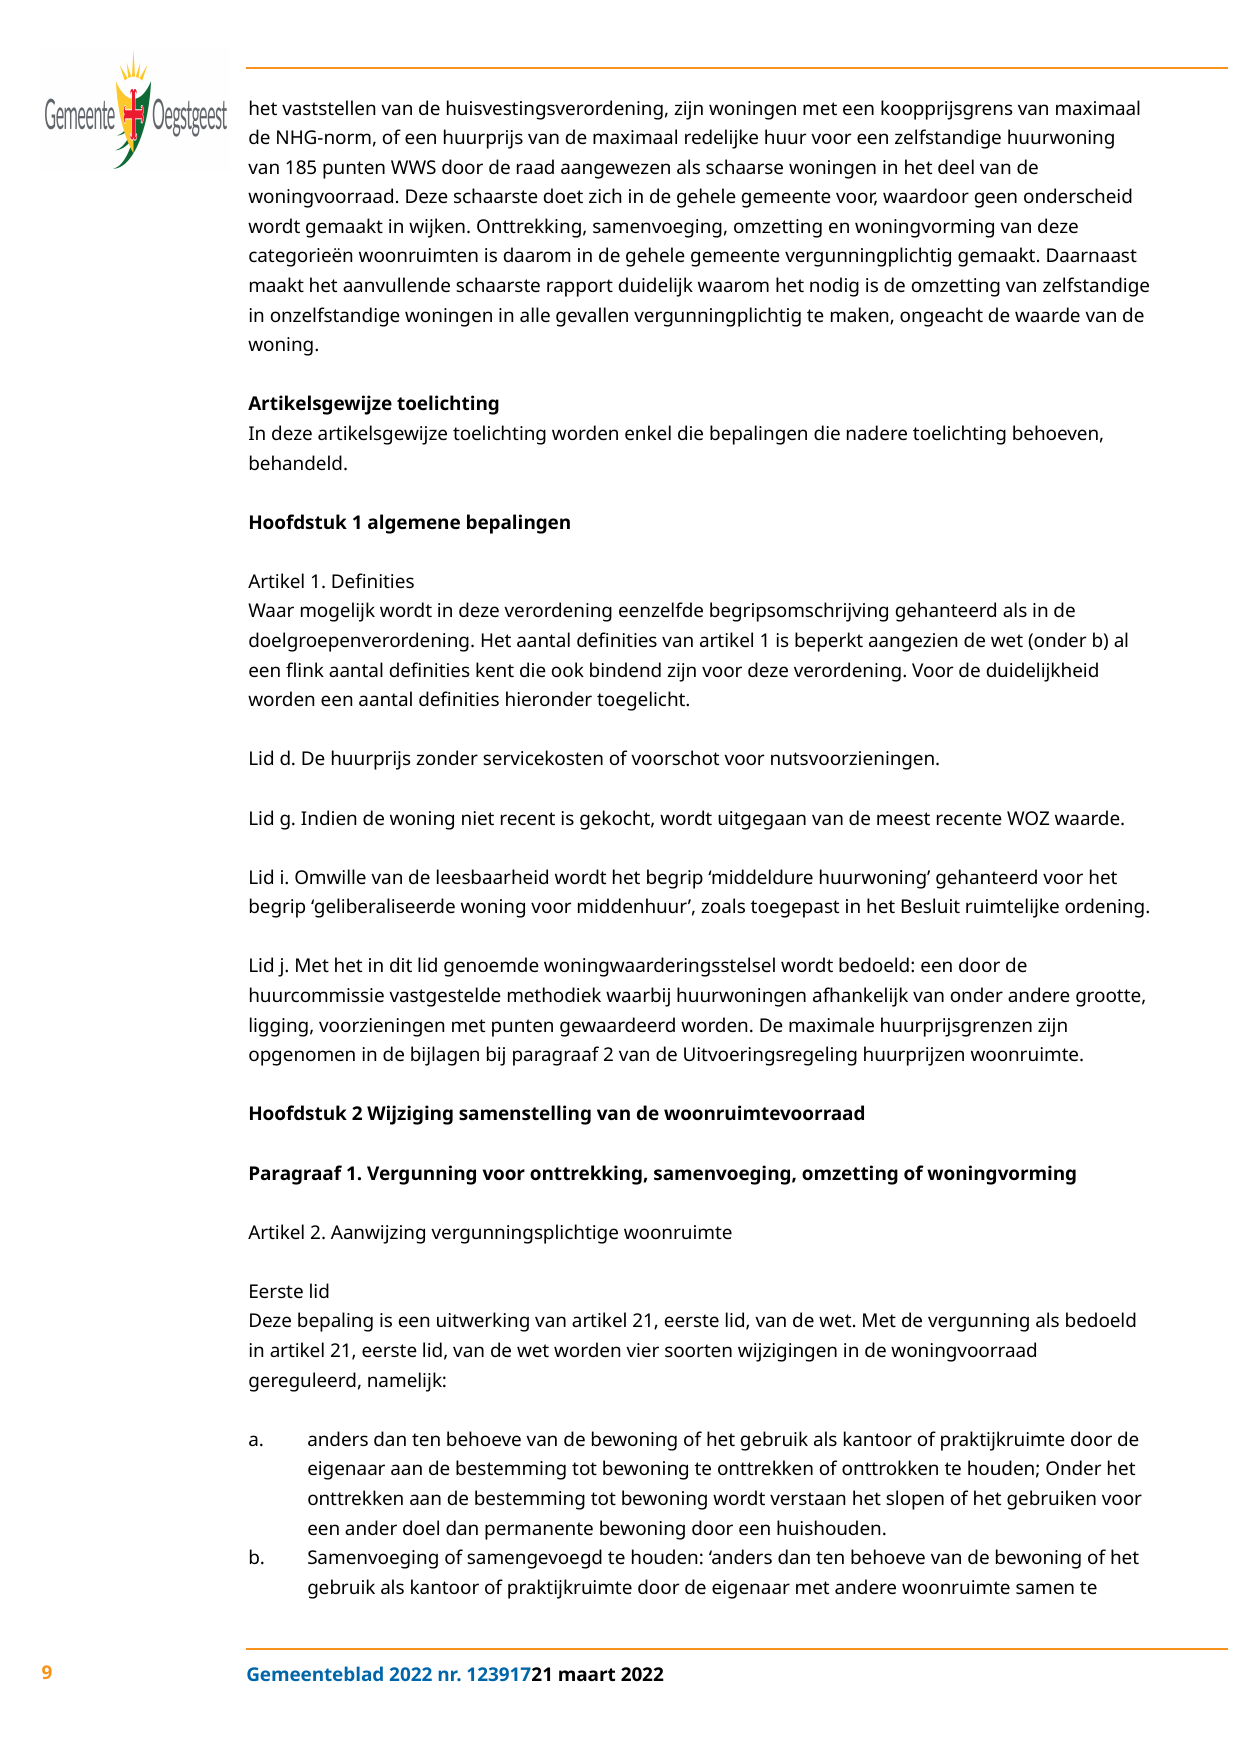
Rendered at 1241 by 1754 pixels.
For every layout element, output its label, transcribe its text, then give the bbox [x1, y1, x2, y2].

text Artikel 1. Definities [248, 568, 1152, 594]
text Hoofdstuk 1 algemene bepalingen [248, 509, 1152, 535]
text het vaststellen van de huisvestingsverordening, zijn woningen met een koopprijsgrens van maximaal de NHG-norm, of een huurprijs van de maximaal redelijke huur voor een zelfstandige huurwoning van 185 punten WWS door de raad aangewezen als schaarse woningen in het deel van de woningvoorraad. Deze schaarste doet zich in de gehele gemeente voor, waardoor geen onderscheid wordt gemaakt in wijken. Onttrekking, samenvoeging, omzetting en woningvorming van deze categorieën woonruimten is daarom in de gehele gemeente vergunningplichtig gemaakt. Daarnaast maakt het aanvullende schaarste rapport duidelijk waarom het nodig is de omzetting van zelfstandige in onzelfstandige woningen in alle gevallen vergunningplichtig te maken, ongeacht de waarde van de woning. [248, 95, 1152, 357]
list Samenvoeging of samengevoegd te houden: ‘anders dan ten behoeve van de bewoning of het gebruik als kantoor of praktijkruimte door de eigenaar met andere woonruimte samen te [248, 1544, 1152, 1600]
text In deze artikelsgewijze toelichting worden enkel die bepalingen die nadere toelichting behoeven, behandeld. [248, 420, 1152, 476]
text Eerste lid [248, 1278, 1152, 1304]
text Deze bepaling is een uitwerking van artikel 21, eerste lid, van de wet. Met de vergunning als bedoeld in artikel 21, eerste lid, van de wet worden vier soorten wijzigingen in de woningvoorraad gereguleerd, namelijk: [248, 1308, 1152, 1393]
picture [41, 47, 231, 172]
text Lid j. Met het in dit lid genoemde woningwaarderingsstelsel wordt bedoeld: een door de huurcommissie vastgestelde methodiek waarbij huurwoningen afhankelijk van onder andere grootte, ligging, voorzieningen met punten gewaardeerd worden. De maximale huurprijsgrenzen zijn opgenomen in de bijlagen bij paragraaf 2 van de Uitvoeringsregeling huurprijzen woonruimte. [248, 953, 1152, 1067]
list anders dan ten behoeve van de bewoning of het gebruik als kantoor of praktijkruimte door de eigenaar aan de bestemming tot bewoning te onttrekken of onttrokken te houden; Onder het onttrekken aan de bestemming tot bewoning wordt verstaan het slopen of het gebruiken voor een ander doel dan permanente bewoning door een huishouden. [248, 1426, 1152, 1541]
text Paragraaf 1. Vergunning voor onttrekking, samenvoeging, omzetting of woningvorming [248, 1160, 1152, 1186]
text Artikelsgewijze toelichting [248, 391, 1152, 416]
text Waar mogelijk wordt in deze verordening eenzelfde begripsomschrijving gehanteerd als in de doelgroepenverordening. Het aantal definities van artikel 1 is beperkt aangezien de wet (onder b) al een flink aantal definities kent die ook bindend zijn voor deze verordening. Voor de duidelijkheid worden een aantal definities hieronder toegelicht. [248, 598, 1152, 712]
text Artikel 2. Aanwijzing vergunningsplichtige woonruimte [248, 1219, 1152, 1245]
text Hoofdstuk 2 Wijziging samenstelling van de woonruimtevoorraad [248, 1101, 1152, 1126]
text Lid d. De huurprijs zonder servicekosten of voorschot voor nutsvoorzieningen. [248, 746, 1152, 771]
text Lid i. Omwille van de leesbaarheid wordt het begrip ‘middeldure huurwoning’ gehanteerd voor het begrip ‘geliberaliseerde woning voor middenhuur’, zoals toegepast in het Besluit ruimtelijke ordening. [248, 864, 1152, 919]
text Lid g. Indien de woning niet recent is gekocht, wordt uitgegaan van de meest recente WOZ waarde. [248, 805, 1152, 831]
